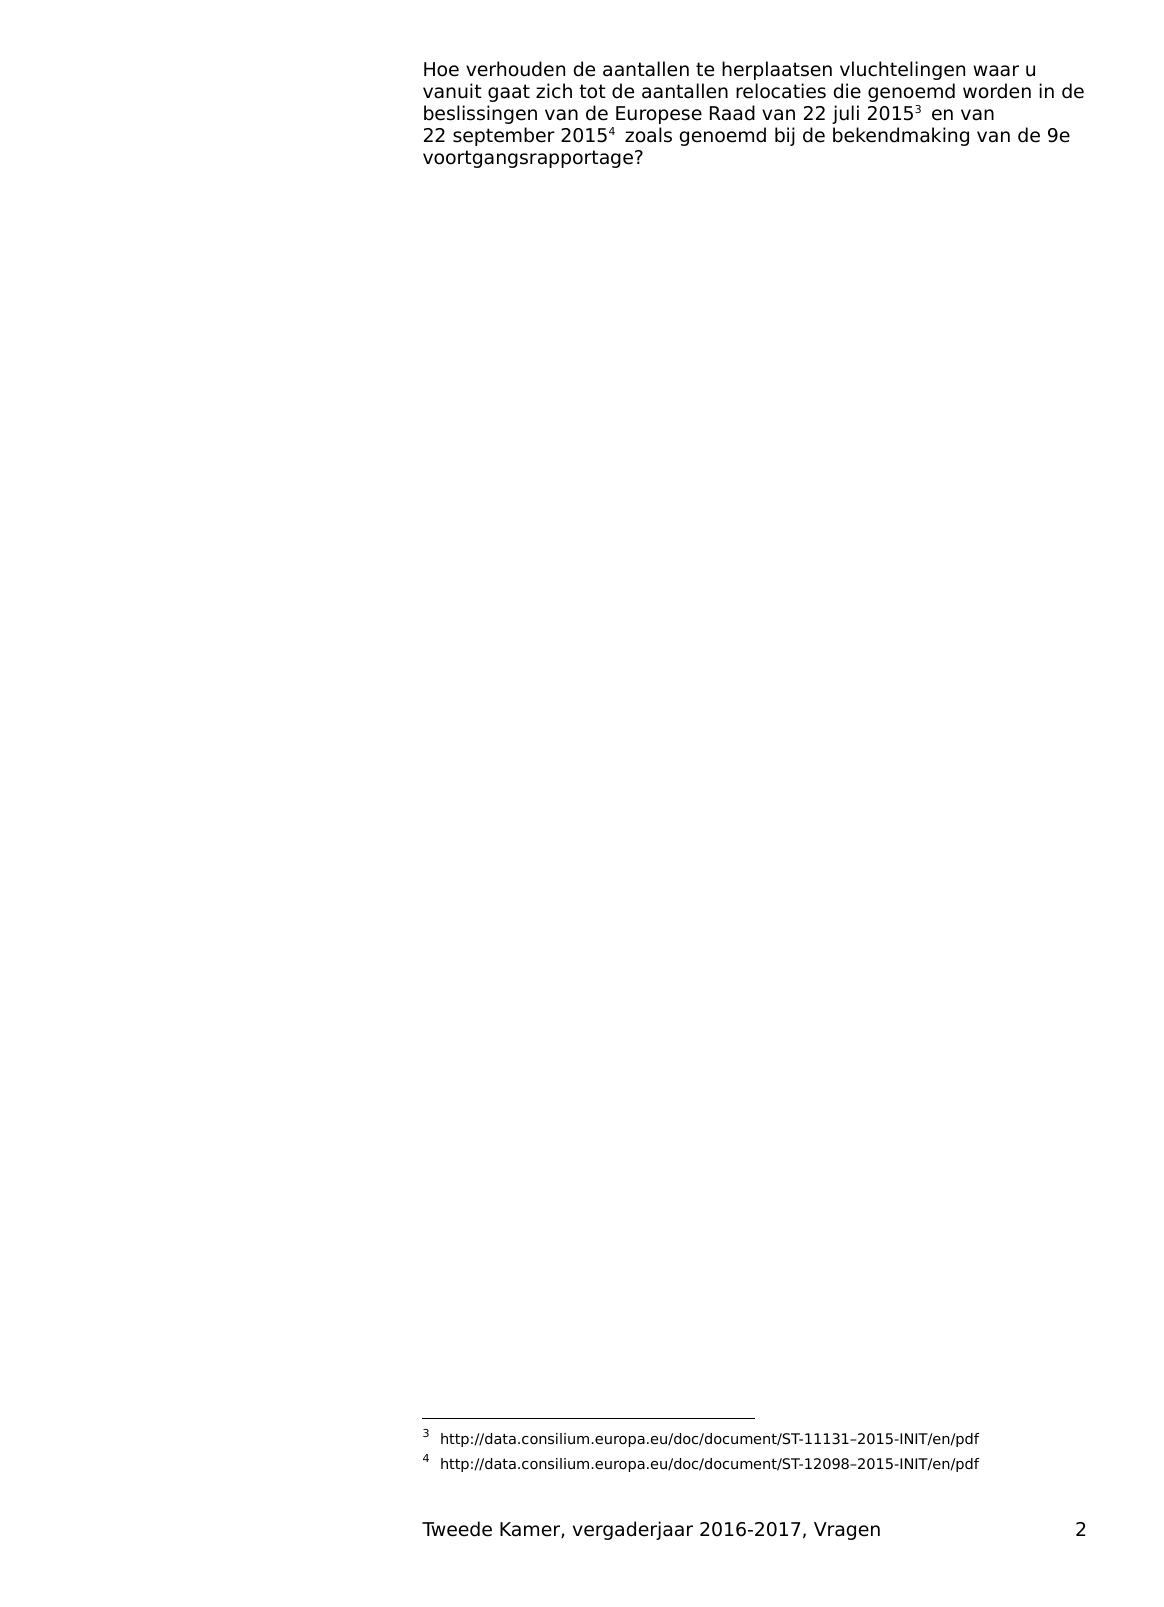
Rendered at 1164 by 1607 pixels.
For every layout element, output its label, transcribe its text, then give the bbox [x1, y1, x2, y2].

text Hoe verhouden de aantallen te herplaatsen vluchtelingen waar u vanuit gaat zich tot de aantallen relocaties die genoemd worden in de beslissingen van de Europese Raad van 22 juli 2015 en van 22 september 2015 zoals genoemd bij de bekendmaking van de 9e voortgangsrapportage? [422, 59, 1087, 169]
text http://data.consilium.europa.eu/doc/document/ST-11131–2015-INIT/en/pdf [422, 1427, 1087, 1449]
text http://data.consilium.europa.eu/doc/document/ST-12098–2015-INIT/en/pdf [422, 1452, 1087, 1474]
